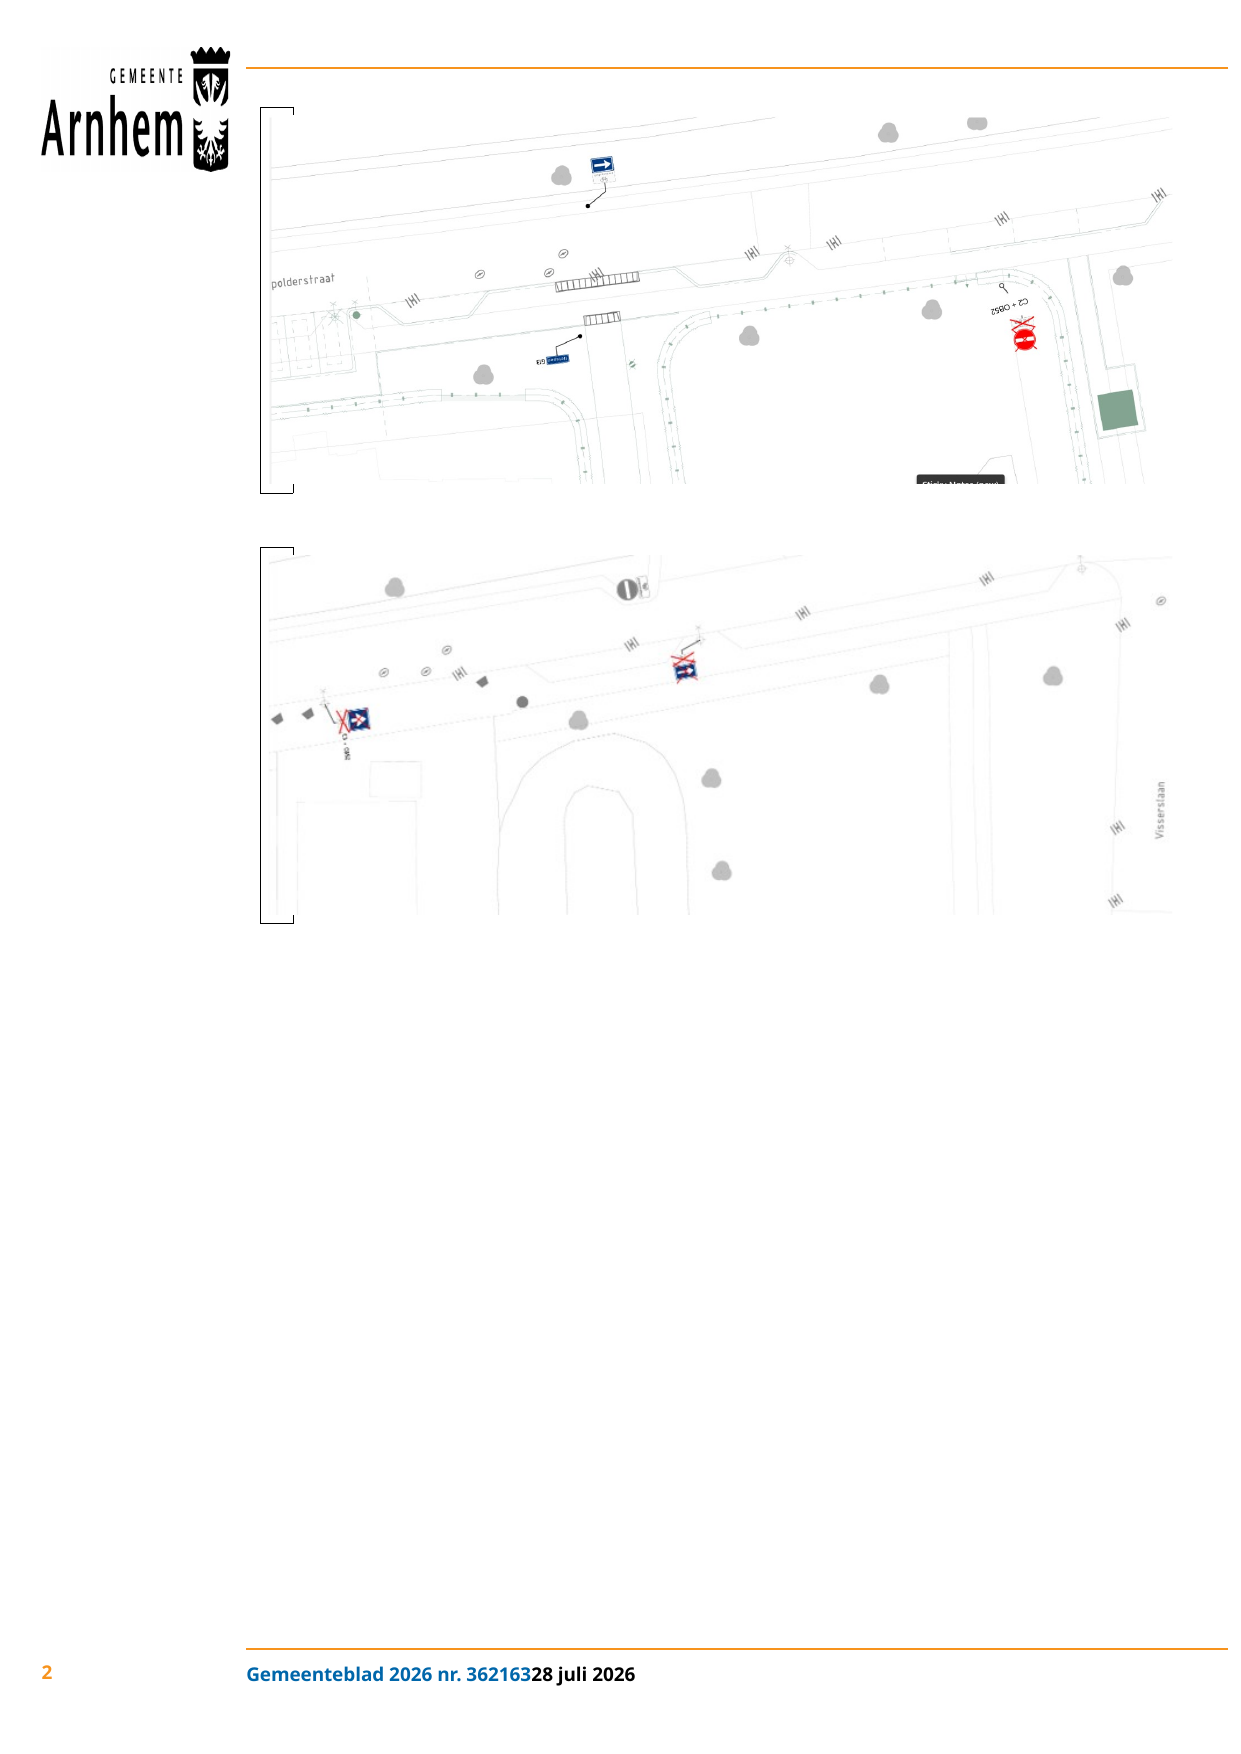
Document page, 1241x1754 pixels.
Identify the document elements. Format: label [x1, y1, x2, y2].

picture [41, 47, 231, 172]
picture [268, 115, 1173, 484]
picture [268, 555, 1173, 915]
